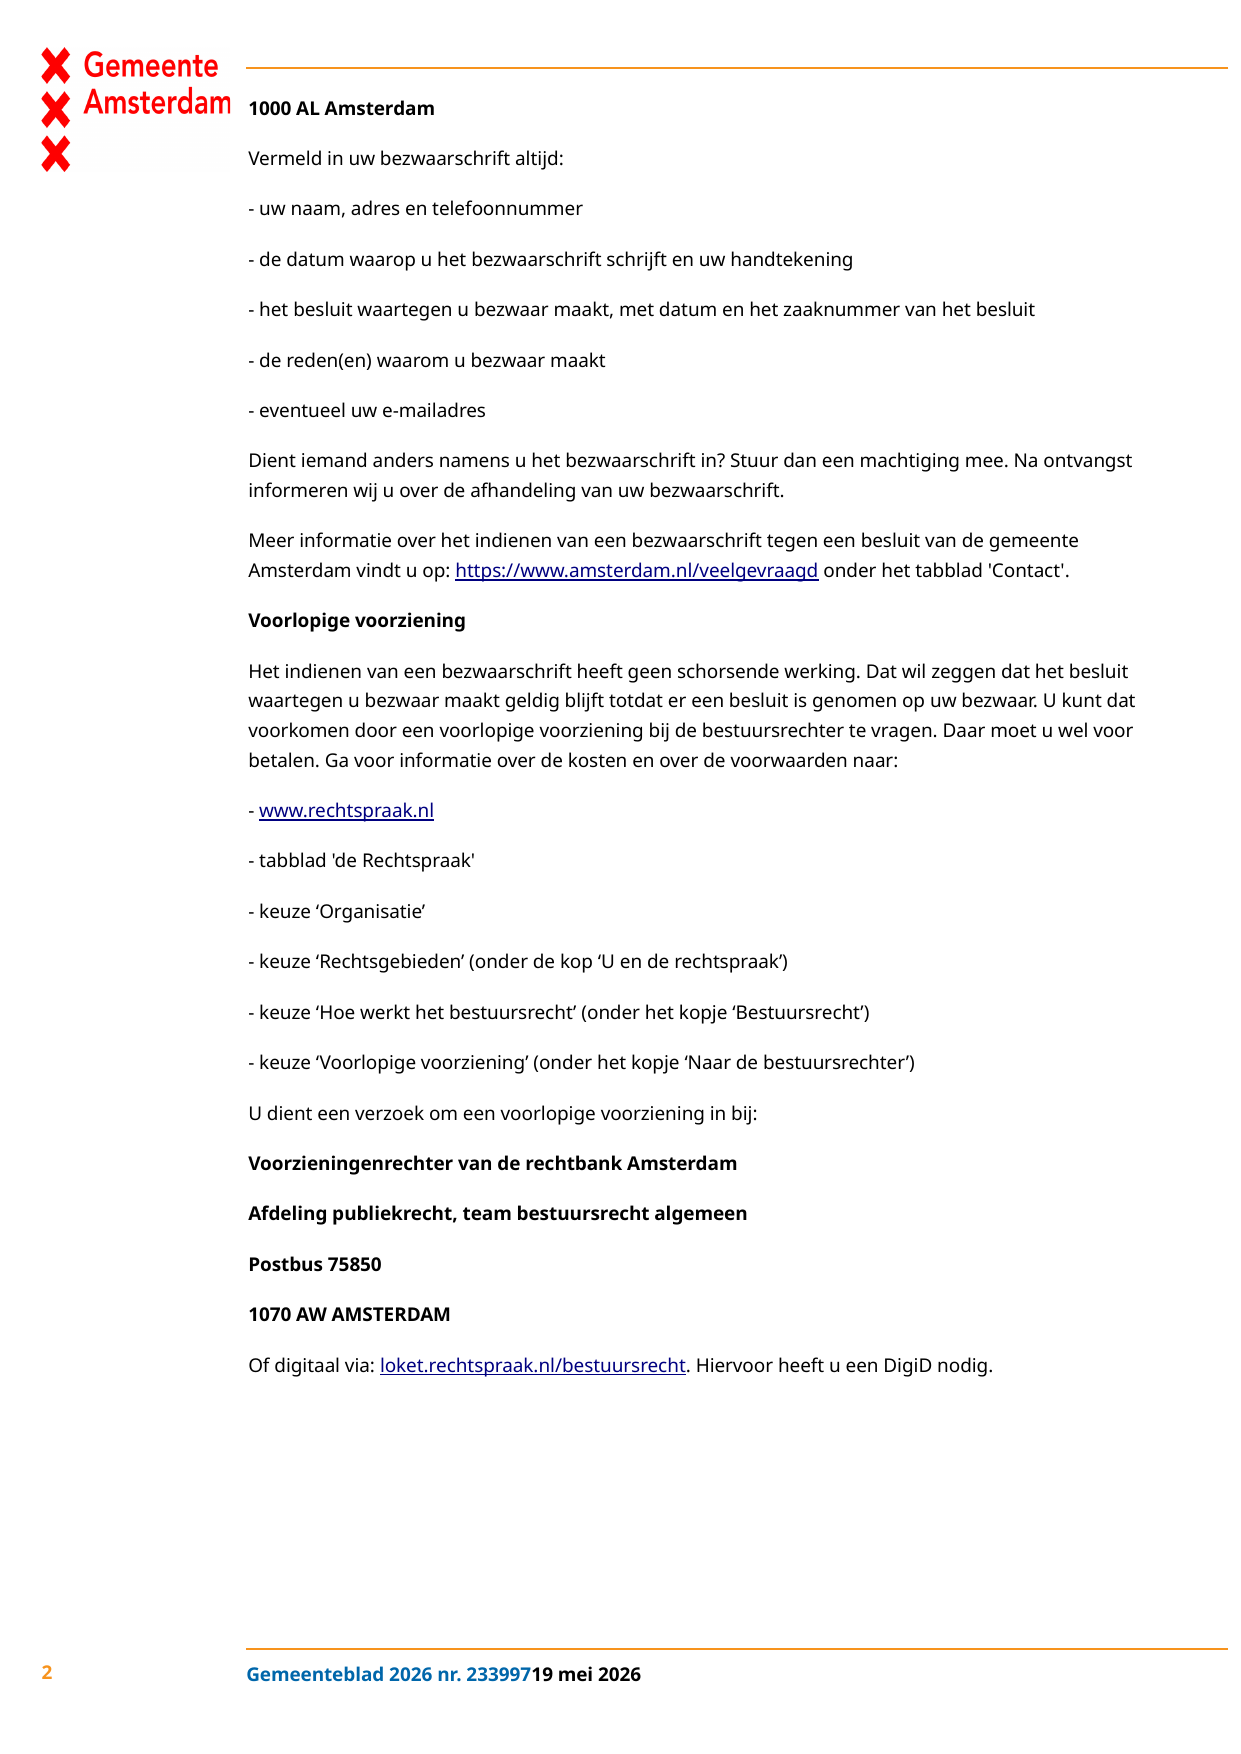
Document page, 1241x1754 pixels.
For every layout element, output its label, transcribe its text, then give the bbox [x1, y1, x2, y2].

text - tabblad 'de Rechtspraak' [248, 848, 1152, 873]
text 1000 AL Amsterdam [248, 95, 1152, 121]
text - keuze ‘Hoe werkt het bestuursrecht’ (onder het kopje ‘Bestuursrecht’) [248, 999, 1152, 1025]
text - eventueel uw e-mailadres [248, 397, 1152, 423]
text 1070 AW AMSTERDAM [248, 1301, 1152, 1327]
text Of digitaal via: loket.rechtspraak.nl/bestuursrecht. Hiervoor heeft u een DigiD nodig. [248, 1352, 1152, 1378]
text - het besluit waartegen u bezwaar maakt, met datum en het zaaknummer van het besluit [248, 296, 1152, 322]
text - keuze ‘Organisatie’ [248, 898, 1152, 924]
text Afdeling publiekrecht, team bestuursrecht algemeen [248, 1201, 1152, 1226]
text Dient iemand anders namens u het bezwaarschrift in? Stuur dan een machtiging mee. Na ontvangst informeren wij u over de afhandeling van uw bezwaarschrift. [248, 448, 1152, 503]
text Meer informatie over het indienen van een bezwaarschrift tegen een besluit van de gemeente Amsterdam vindt u op: https://www.amsterdam.nl/veelgevraagd onder het tabblad 'Contact'. [248, 528, 1152, 583]
text Voorzieningenrechter van de rechtbank Amsterdam [248, 1150, 1152, 1176]
text - keuze ‘Rechtsgebieden’ (onder de kop ‘U en de rechtspraak’) [248, 948, 1152, 974]
text - de datum waarop u het bezwaarschrift schrijft en uw handtekening [248, 246, 1152, 272]
text Vermeld in uw bezwaarschrift altijd: [248, 145, 1152, 171]
picture [41, 47, 231, 172]
text U dient een verzoek om een voorlopige voorziening in bij: [248, 1100, 1152, 1126]
text - de reden(en) waarom u bezwaar maakt [248, 347, 1152, 373]
text - www.rechtspraak.nl [248, 797, 1152, 823]
text Postbus 75850 [248, 1251, 1152, 1277]
text - uw naam, adres en telefoonnummer [248, 196, 1152, 221]
text Voorlopige voorziening [248, 608, 1152, 633]
text - keuze ‘Voorlopige voorziening’ (onder het kopje ‘Naar de bestuursrechter’) [248, 1049, 1152, 1075]
text Het indienen van een bezwaarschrift heeft geen schorsende werking. Dat wil zeggen dat het besluit waartegen u bezwaar maakt geldig blijft totdat er een besluit is genomen op uw bezwaar. U kunt dat voorkomen door een voorlopige voorziening bij de bestuursrechter te vragen. Daar moet u wel voor betalen. Ga voor informatie over de kosten en over de voorwaarden naar: [248, 658, 1152, 773]
